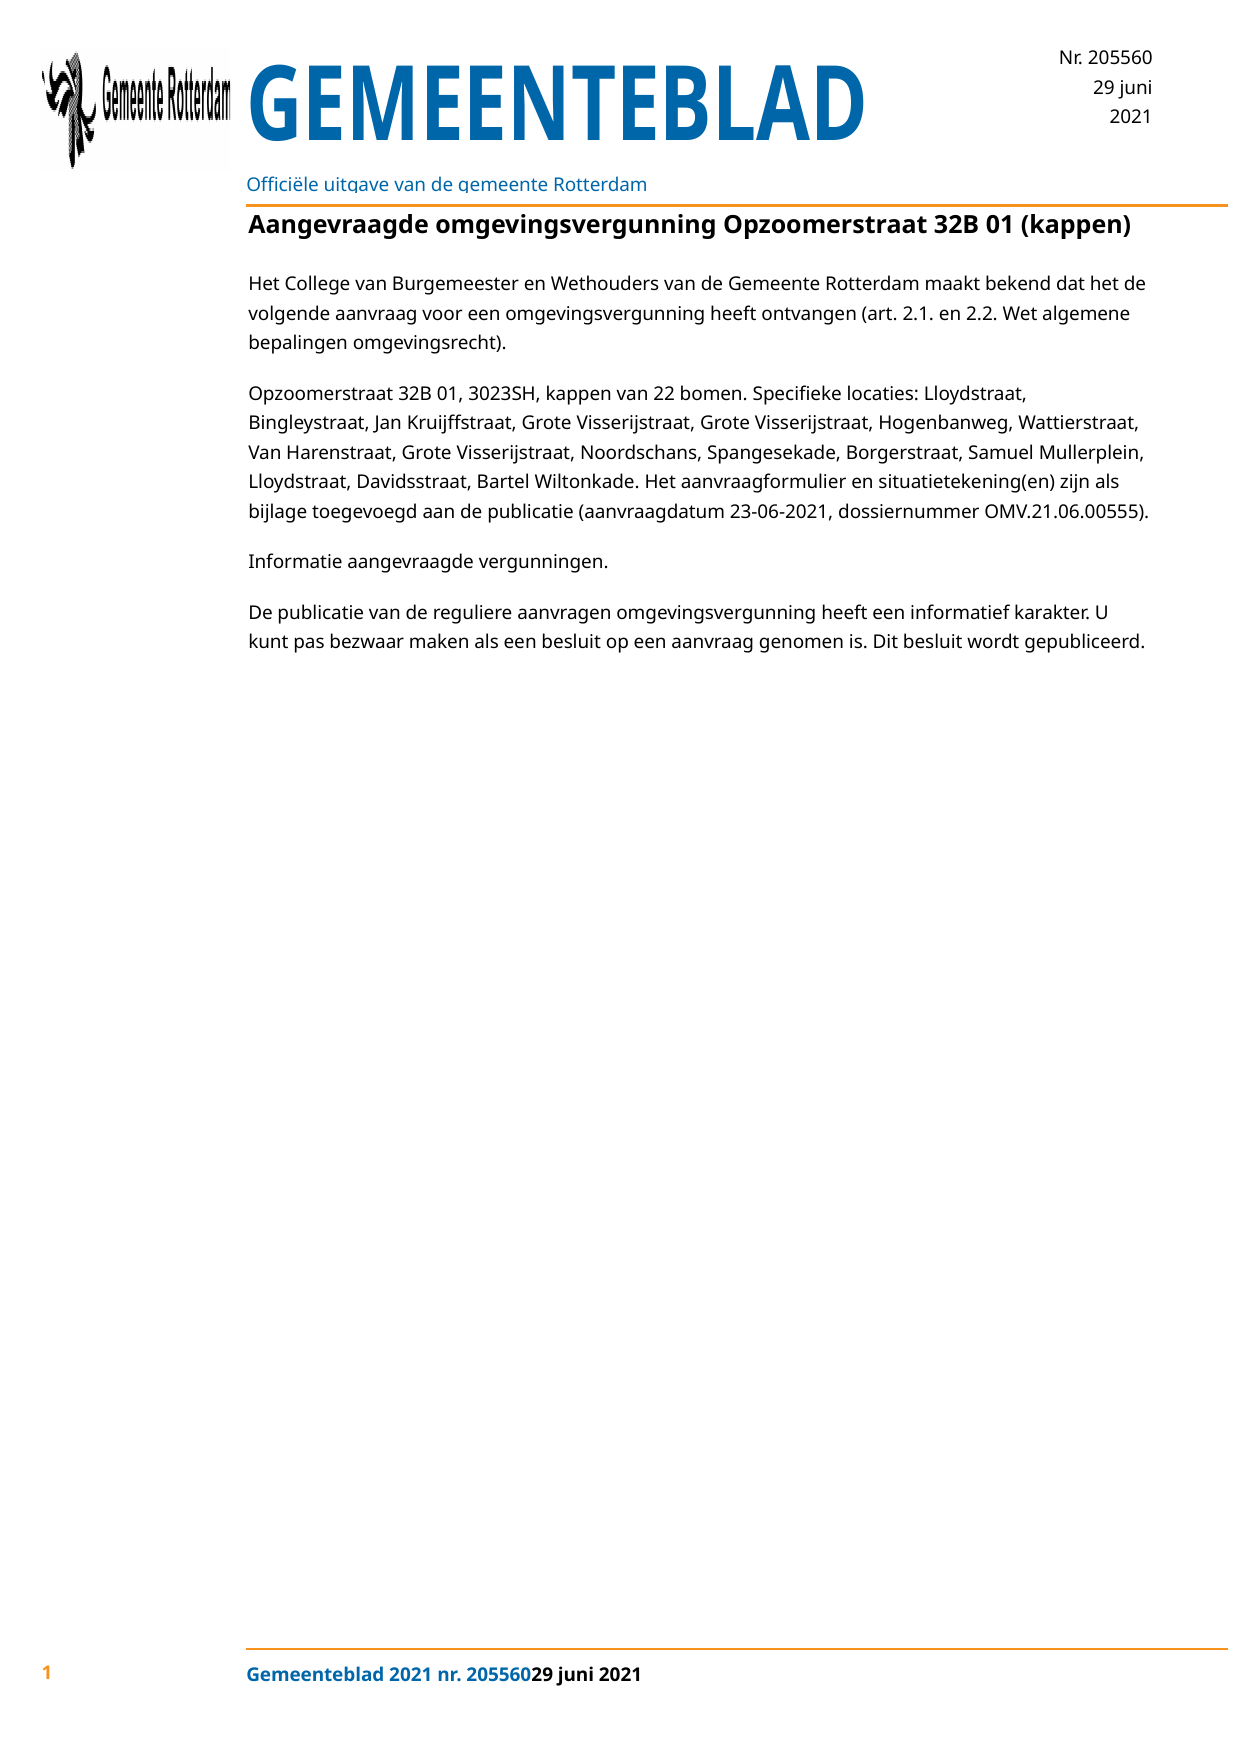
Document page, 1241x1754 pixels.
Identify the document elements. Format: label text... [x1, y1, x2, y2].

text Het College van Burgemeester en Wethouders van de Gemeente Rotterdam maakt bekend dat het de volgende aanvraag voor een omgevingsvergunning heeft ontvangen (art. 2.1. en 2.2. Wet algemene bepalingen omgevingsrecht). [248, 270, 1152, 355]
picture [41, 47, 231, 172]
text De publicatie van de reguliere aanvragen omgevingsvergunning heeft een informatief karakter. U kunt pas bezwaar maken als een besluit op een aanvraag genomen is. Dit besluit wordt gepubliceerd. [248, 599, 1152, 654]
text Opzoomerstraat 32B 01, 3023SH, kappen van 22 bomen. Specifieke locaties: Lloydstraat, Bingleystraat, Jan Kruijffstraat, Grote Visserijstraat, Grote Visserijstraat, Hogenbanweg, Wattierstraat, Van Harenstraat, Grote Visserijstraat, Noordschans, Spangesekade, Borgerstraat, Samuel Mullerplein, Lloydstraat, Davidsstraat, Bartel Wiltonkade. Het aanvraagformulier en situatietekening(en) zijn als bijlage toegevoegd aan de publicatie (aanvraagdatum 23-06-2021, dossiernummer OMV.21.06.00555). [248, 380, 1152, 524]
text Informatie aangevraagde vergunningen. [248, 549, 1152, 574]
text Aangevraagde omgevingsvergunning Opzoomerstraat 32B 01 (kappen) [248, 207, 1152, 241]
